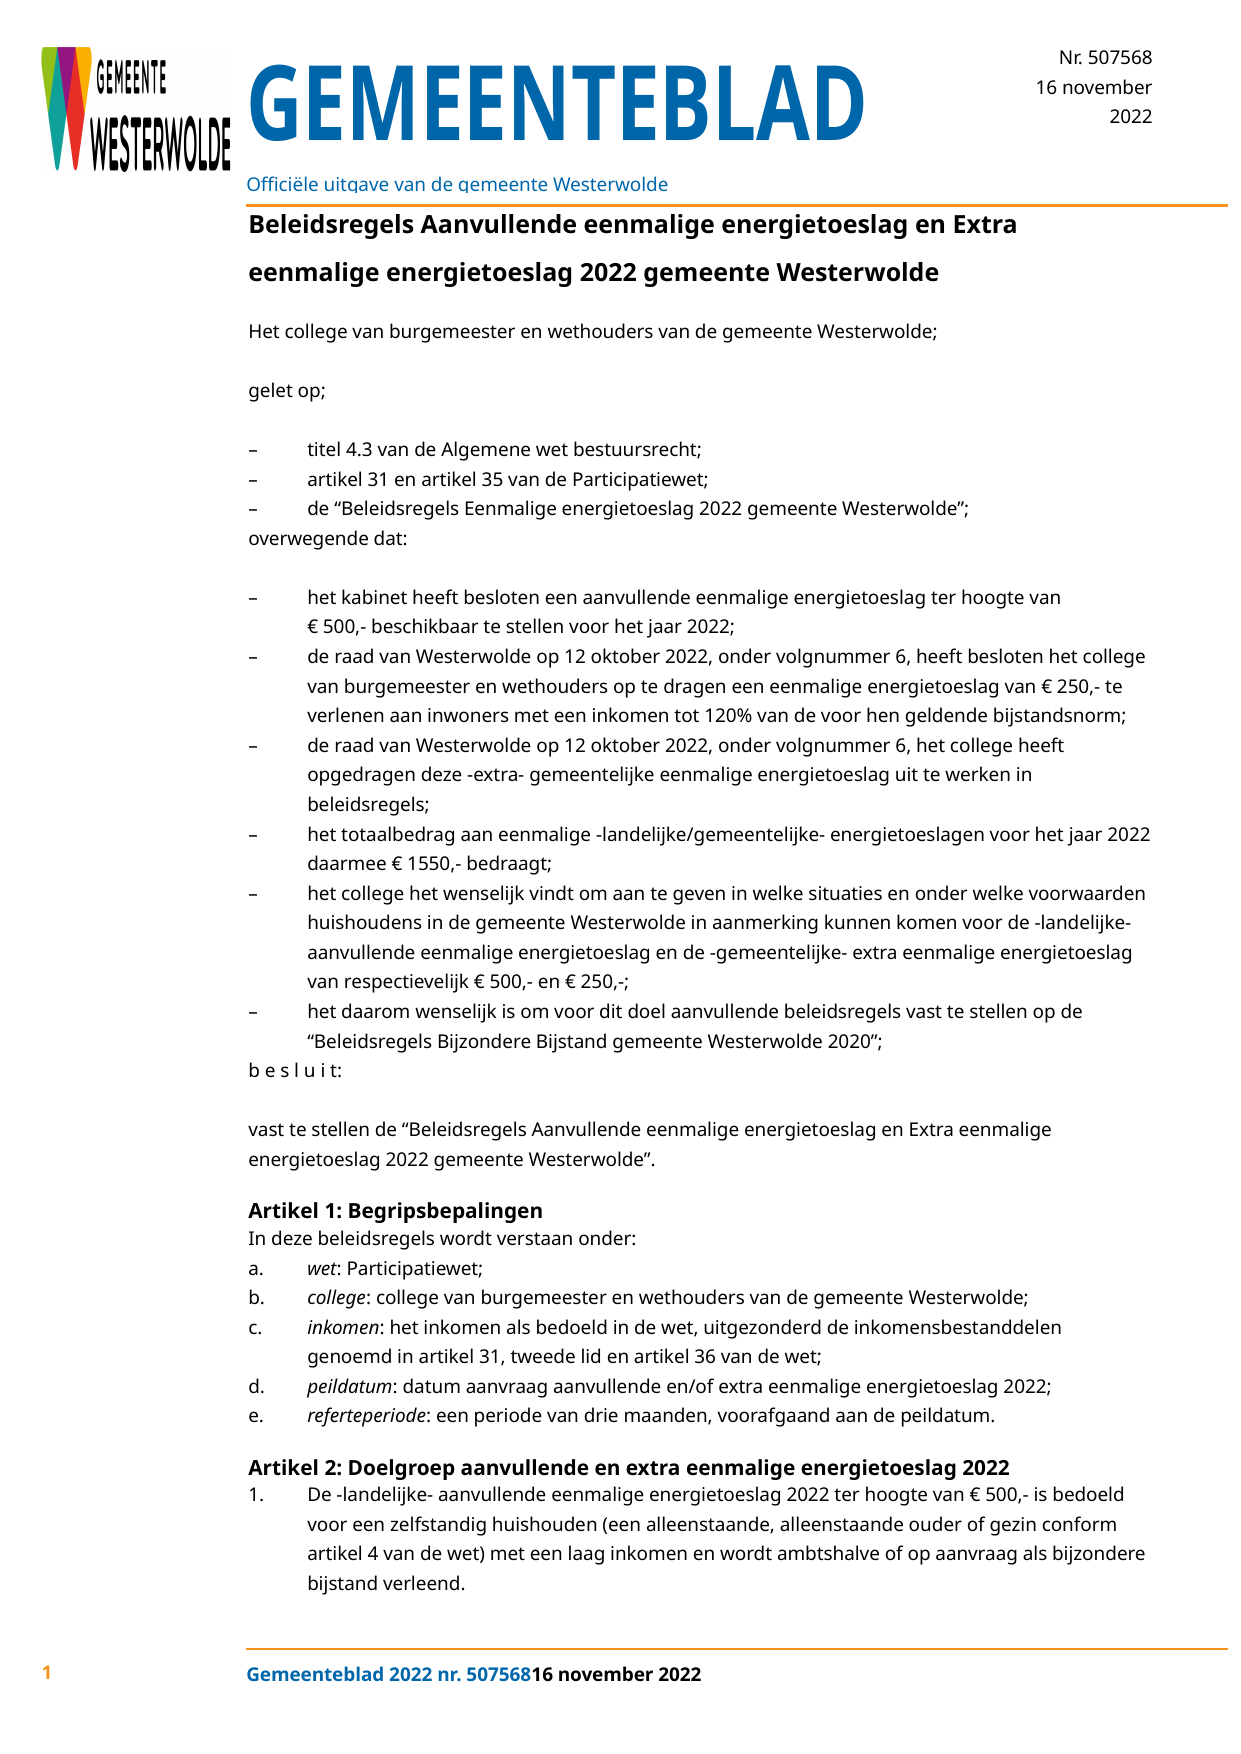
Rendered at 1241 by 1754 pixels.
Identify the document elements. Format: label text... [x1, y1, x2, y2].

list het college het wenselijk vindt om aan te geven in welke situaties en onder welke voorwaarden huishoudens in de gemeente Westerwolde in aanmerking kunnen komen voor de -landelijke- aanvullende eenmalige energietoeslag en de -gemeentelijke- extra eenmalige energietoeslag van respectievelijk € 500,- en € 250,-; [248, 880, 1152, 994]
list referteperiode: een periode van drie maanden, voorafgaand aan de peildatum. [248, 1403, 1152, 1428]
list de “Beleidsregels Eenmalige energietoeslag 2022 gemeente Westerwolde”; [248, 495, 1152, 521]
picture [41, 47, 231, 172]
list peildatum: datum aanvraag aanvullende en/of extra eenmalige energietoeslag 2022; [248, 1373, 1152, 1399]
list De -landelijke- aanvullende eenmalige energietoeslag 2022 ter hoogte van € 500,- is bedoeld voor een zelfstandig huishouden (een alleenstaande, alleenstaande ouder of gezin conform artikel 4 van de wet) met een laag inkomen en wordt ambtshalve of op aanvraag als bijzondere bijstand verleend. [248, 1481, 1152, 1596]
list de raad van Westerwolde op 12 oktober 2022, onder volgnummer 6, heeft besloten het college van burgemeester en wethouders op te dragen een eenmalige energietoeslag van € 250,- te verlenen aan inwoners met een inkomen tot 120% van de voor hen geldende bijstandsnorm; [248, 643, 1152, 728]
text In deze beleidsregels wordt verstaan onder: [248, 1225, 1152, 1251]
text gelet op; [248, 377, 1152, 403]
list het daarom wenselijk is om voor dit doel aanvullende beleidsregels vast te stellen op de “Beleidsregels Bijzondere Bijstand gemeente Westerwolde 2020”; [248, 998, 1152, 1054]
list wet: Participatiewet; [248, 1255, 1152, 1280]
list het kabinet heeft besloten een aanvullende eenmalige energietoeslag ter hoogte van [248, 584, 1152, 610]
text overwegende dat: [248, 525, 1152, 551]
list artikel 31 en artikel 35 van de Participatiewet; [248, 466, 1152, 492]
text vast te stellen de “Beleidsregels Aanvullende eenmalige energietoeslag en Extra eenmalige energietoeslag 2022 gemeente Westerwolde”. [248, 1117, 1152, 1172]
list college: college van burgemeester en wethouders van de gemeente Westerwolde; [248, 1284, 1152, 1310]
text Artikel 1: Begripsbepalingen [248, 1197, 1152, 1225]
list titel 4.3 van de Algemene wet bestuursrecht; [248, 436, 1152, 462]
list inkomen: het inkomen als bedoeld in de wet, uitgezonderd de inkomensbestanddelen genoemd in artikel 31, tweede lid en artikel 36 van de wet; [248, 1314, 1152, 1369]
text Beleidsregels Aanvullende eenmalige energietoeslag en Extra eenmalige energietoeslag 2022 gemeente Westerwolde [248, 207, 1152, 288]
list € 500,- beschikbaar te stellen voor het jaar 2022; [248, 614, 1152, 639]
list het totaalbedrag aan eenmalige -landelijke/gemeentelijke- energietoeslagen voor het jaar 2022 daarmee € 1550,- bedraagt; [248, 821, 1152, 876]
text Het college van burgemeester en wethouders van de gemeente Westerwolde; [248, 318, 1152, 344]
list de raad van Westerwolde op 12 oktober 2022, onder volgnummer 6, het college heeft opgedragen deze -extra- gemeentelijke eenmalige energietoeslag uit te werken in beleidsregels; [248, 732, 1152, 817]
text Artikel 2: Doelgroep aanvullende en extra eenmalige energietoeslag 2022 [248, 1453, 1152, 1481]
text b e s l u i t: [248, 1057, 1152, 1083]
